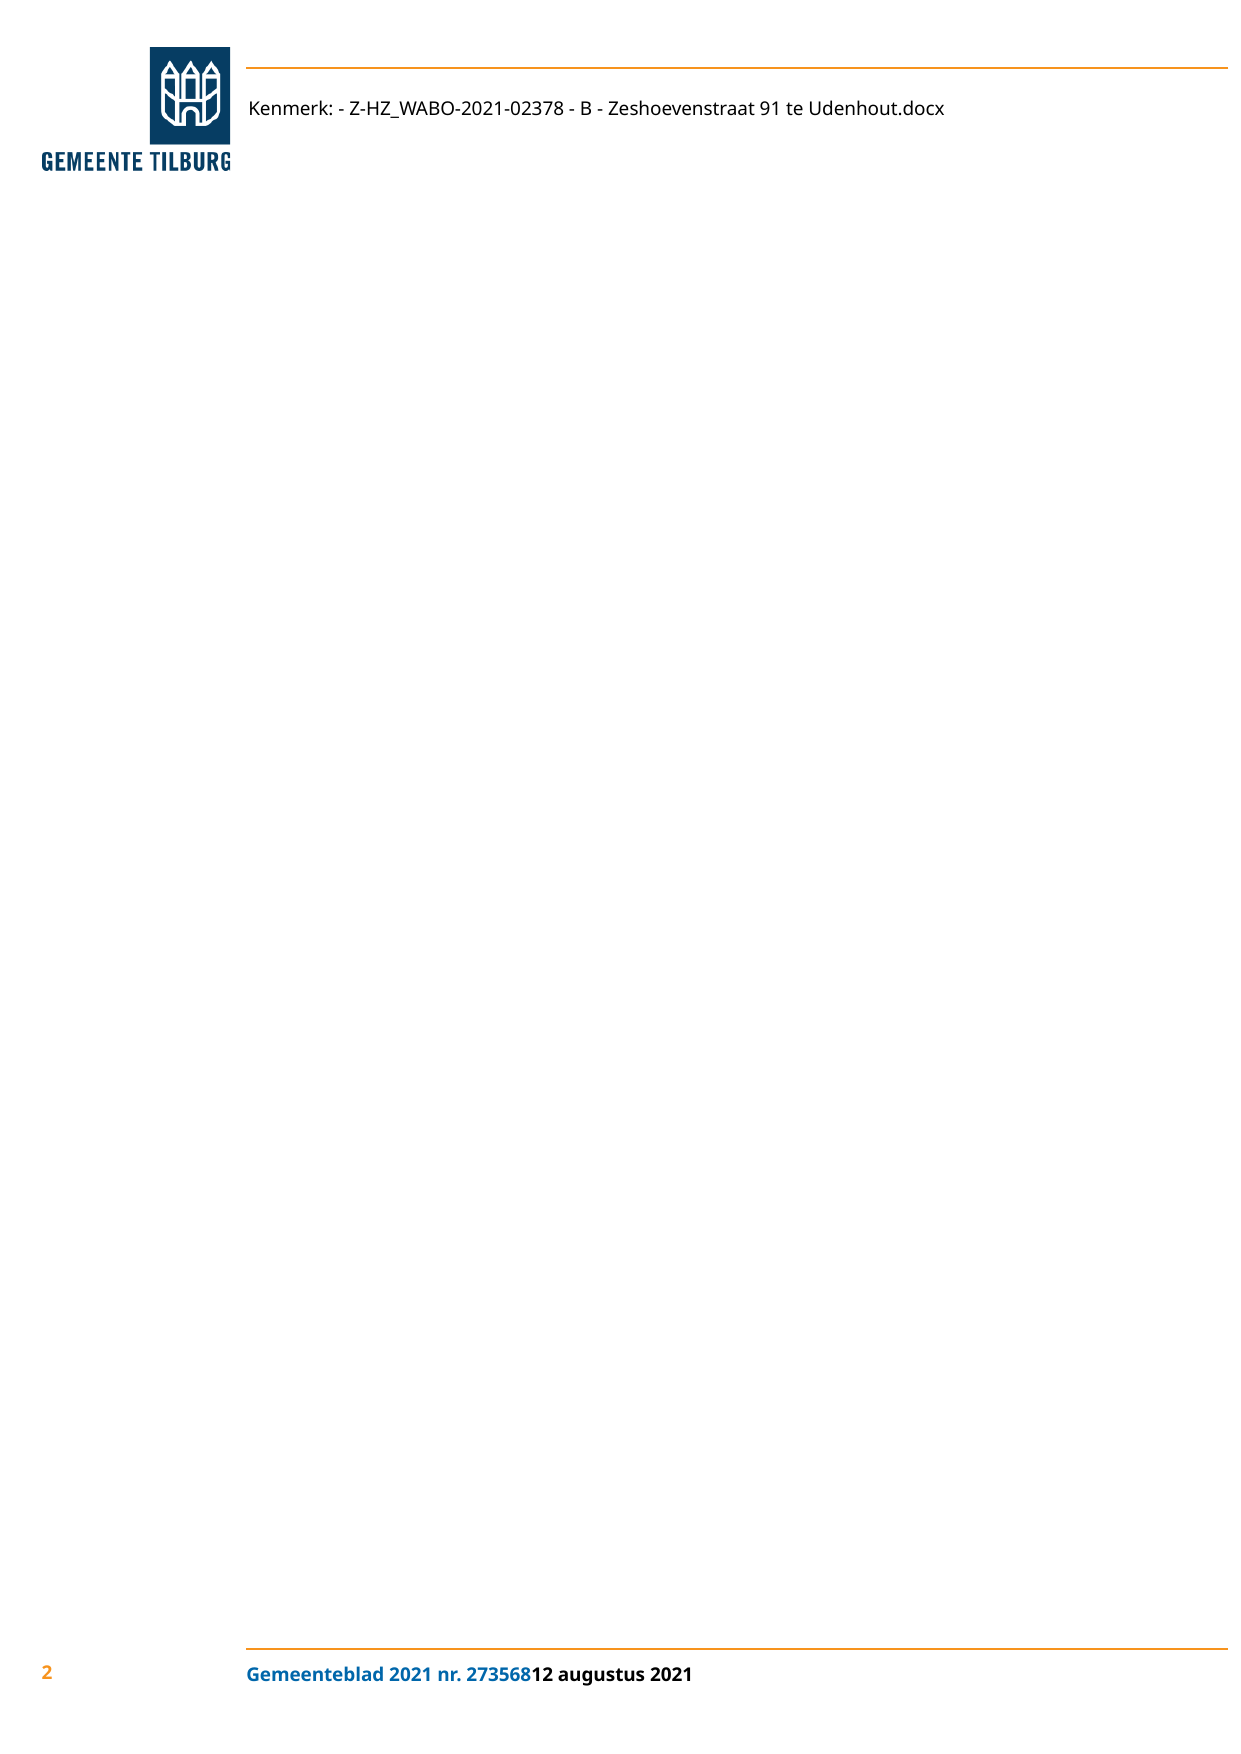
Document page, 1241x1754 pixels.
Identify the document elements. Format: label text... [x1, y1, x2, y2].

picture [41, 47, 231, 172]
text Kenmerk: - Z-HZ_WABO-2021-02378 - B - Zeshoevenstraat 91 te Udenhout.docx [248, 95, 1152, 121]
